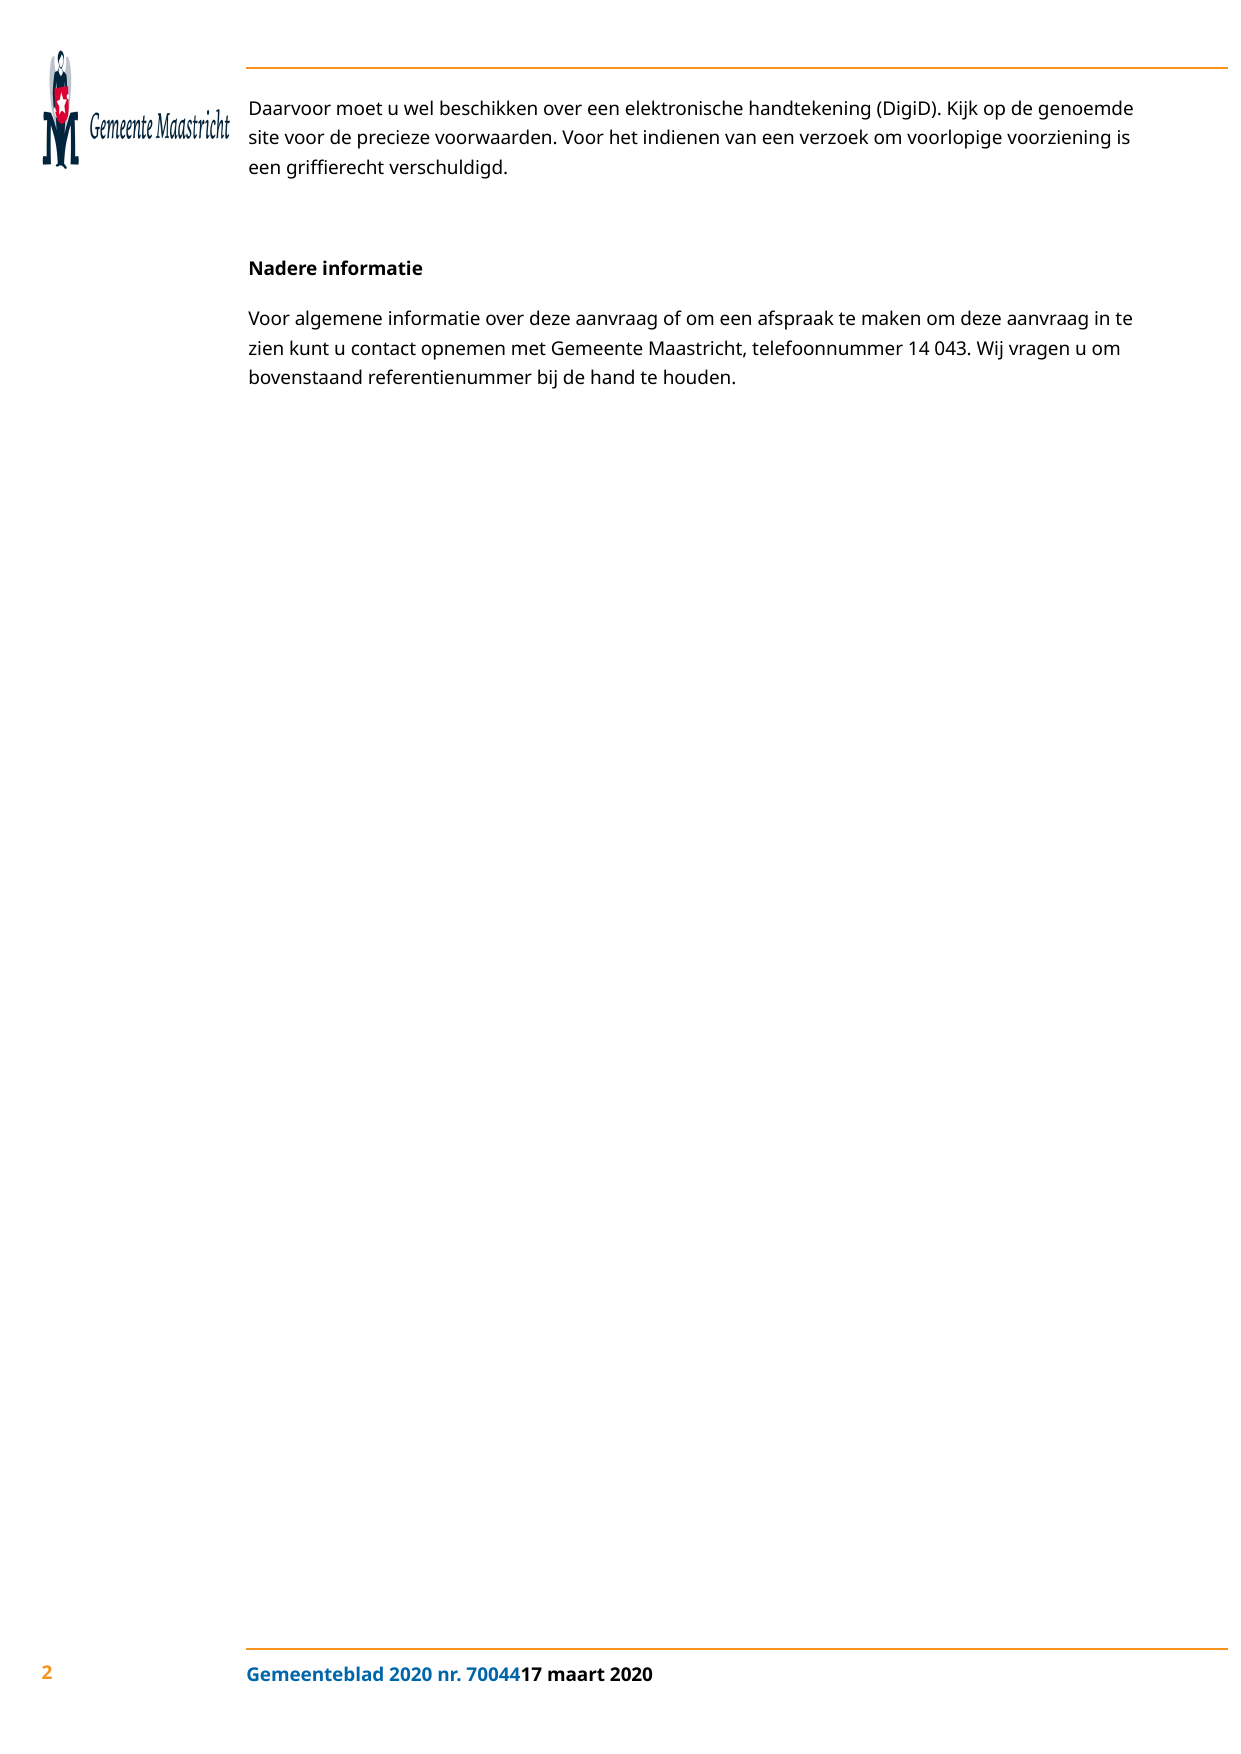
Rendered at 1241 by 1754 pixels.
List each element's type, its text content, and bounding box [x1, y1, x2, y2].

text Voor algemene informatie over deze aanvraag of om een afspraak te maken om deze aanvraag in te zien kunt u contact opnemen met Gemeente Maastricht, telefoonnummer 14 043. Wij vragen u om bovenstaand referentienummer bij de hand te houden. [248, 305, 1152, 390]
text Nadere informatie [248, 255, 1152, 281]
picture [41, 47, 231, 172]
text Daarvoor moet u wel beschikken over een elektronische handtekening (DigiD). Kijk op de genoemde site voor de precieze voorwaarden. Voor het indienen van een verzoek om voorlopige voorziening is een griffierecht verschuldigd. [248, 95, 1152, 180]
